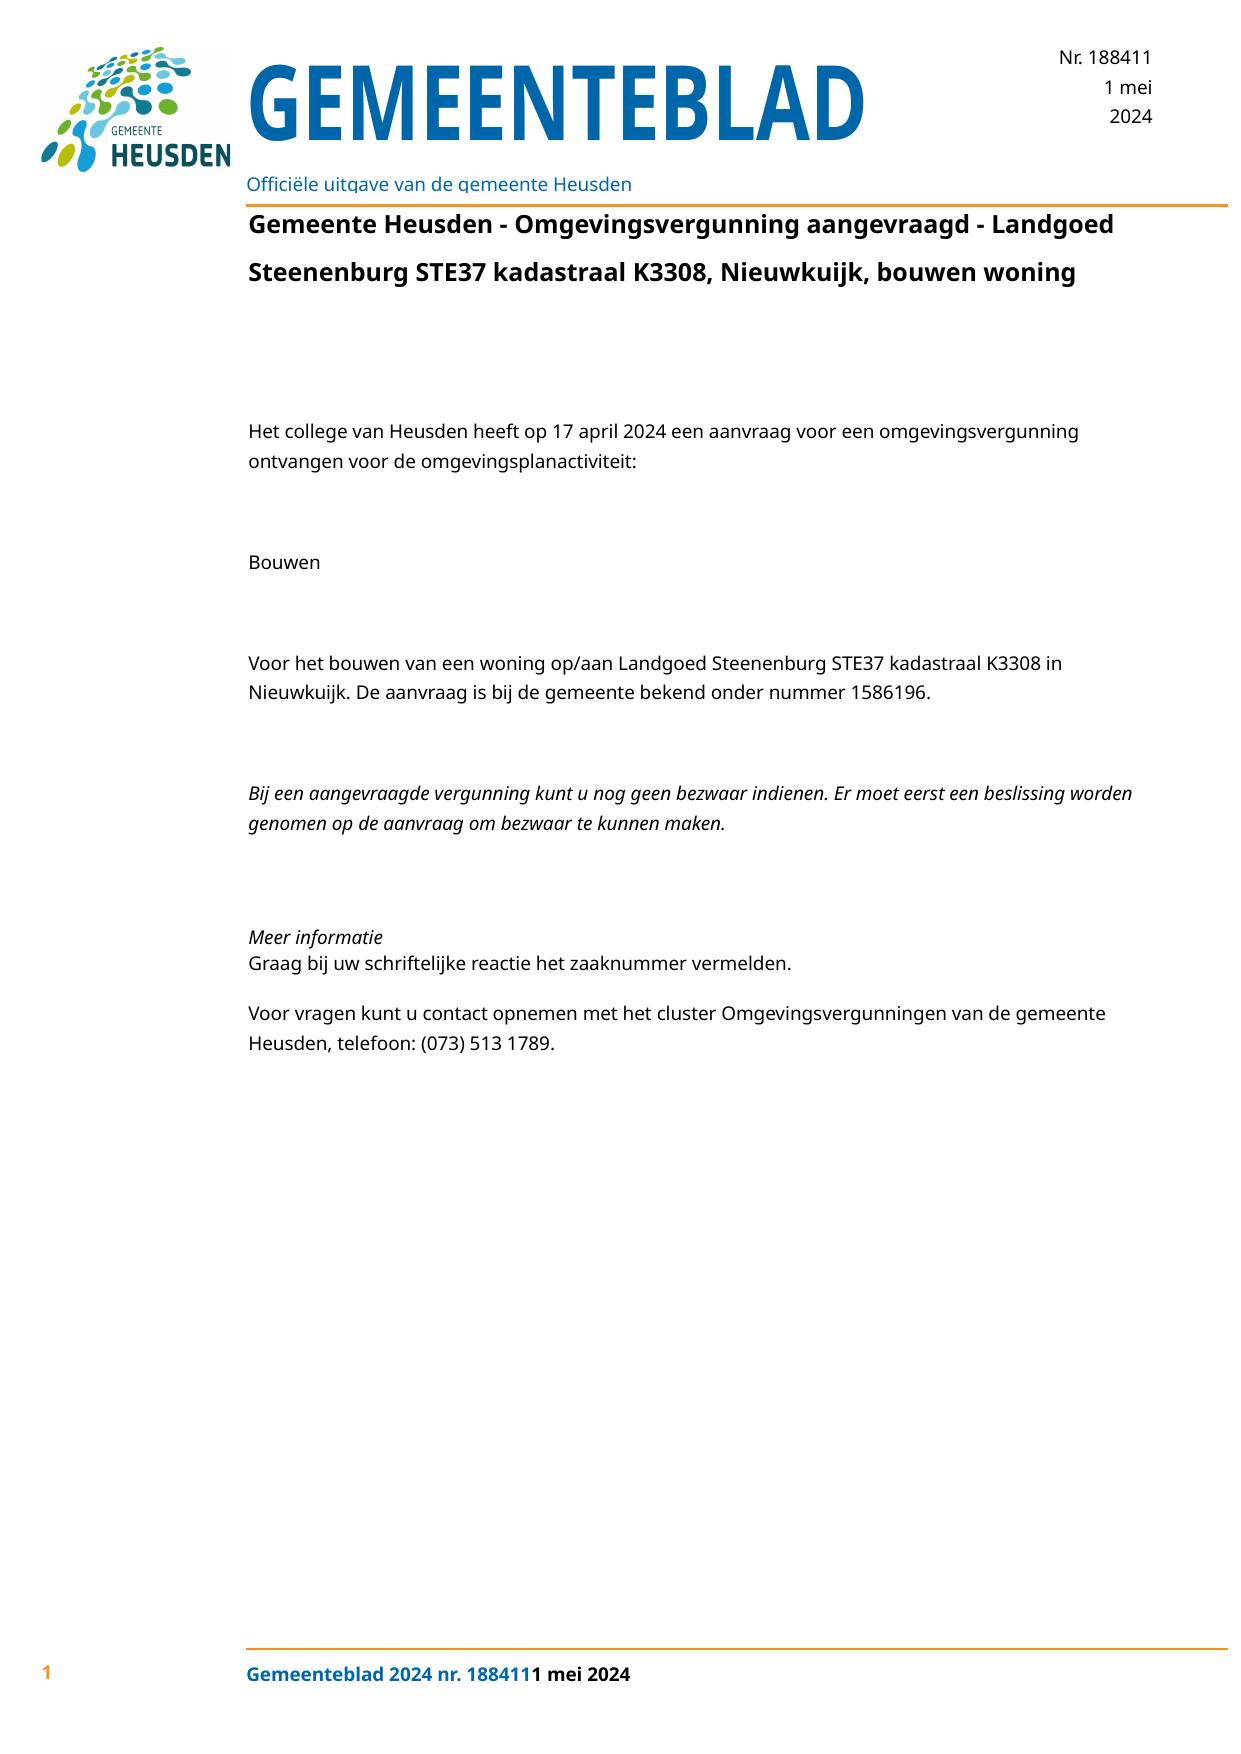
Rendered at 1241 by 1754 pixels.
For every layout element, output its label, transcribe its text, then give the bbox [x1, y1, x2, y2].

text Bouwen [248, 549, 1152, 575]
picture [41, 47, 231, 172]
text Meer informatie [248, 924, 1152, 950]
text Voor het bouwen van een woning op/aan Landgoed Steenenburg STE37 kadastraal K3308 in Nieuwkuijk. De aanvraag is bij de gemeente bekend onder nummer 1586196. [248, 650, 1152, 705]
text Het college van Heusden heeft op 17 april 2024 een aanvraag voor een omgevingsvergunning ontvangen voor de omgevingsplanactiviteit: [248, 419, 1152, 474]
text Gemeente Heusden - Omgevingsvergunning aangevraagd - Landgoed Steenenburg STE37 kadastraal K3308, Nieuwkuijk, bouwen woning [248, 207, 1152, 288]
text Bij een aangevraagde vergunning kunt u nog geen bezwaar indienen. Er moet eerst een beslissing worden genomen op de aanvraag om bezwaar te kunnen maken. [248, 780, 1152, 836]
text Graag bij uw schriftelijke reactie het zaaknummer vermelden. [248, 950, 1152, 976]
text Voor vragen kunt u contact opnemen met het cluster Omgevingsvergunningen van de gemeente Heusden, telefoon: (073) 513 1789. [248, 1001, 1152, 1056]
